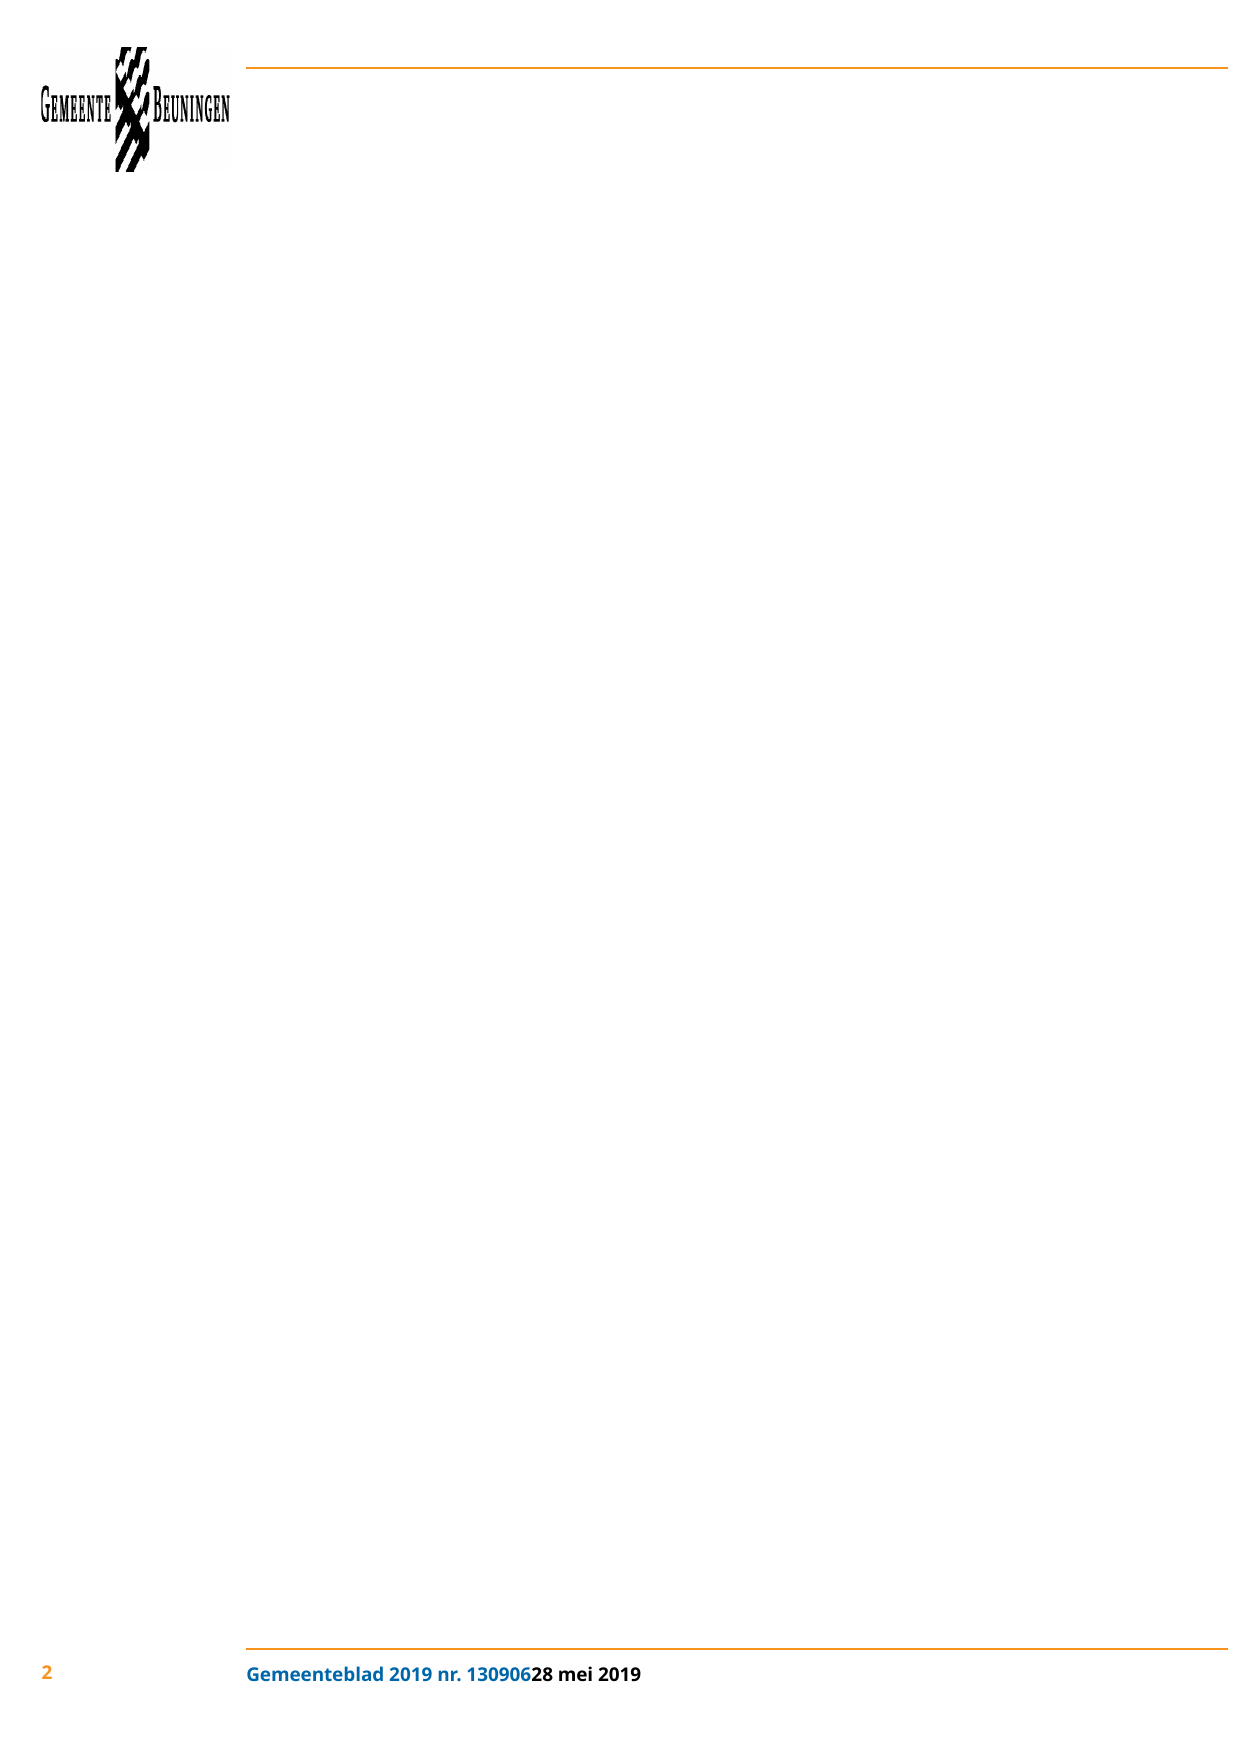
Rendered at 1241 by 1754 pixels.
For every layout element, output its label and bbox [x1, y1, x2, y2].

picture [41, 47, 231, 172]
